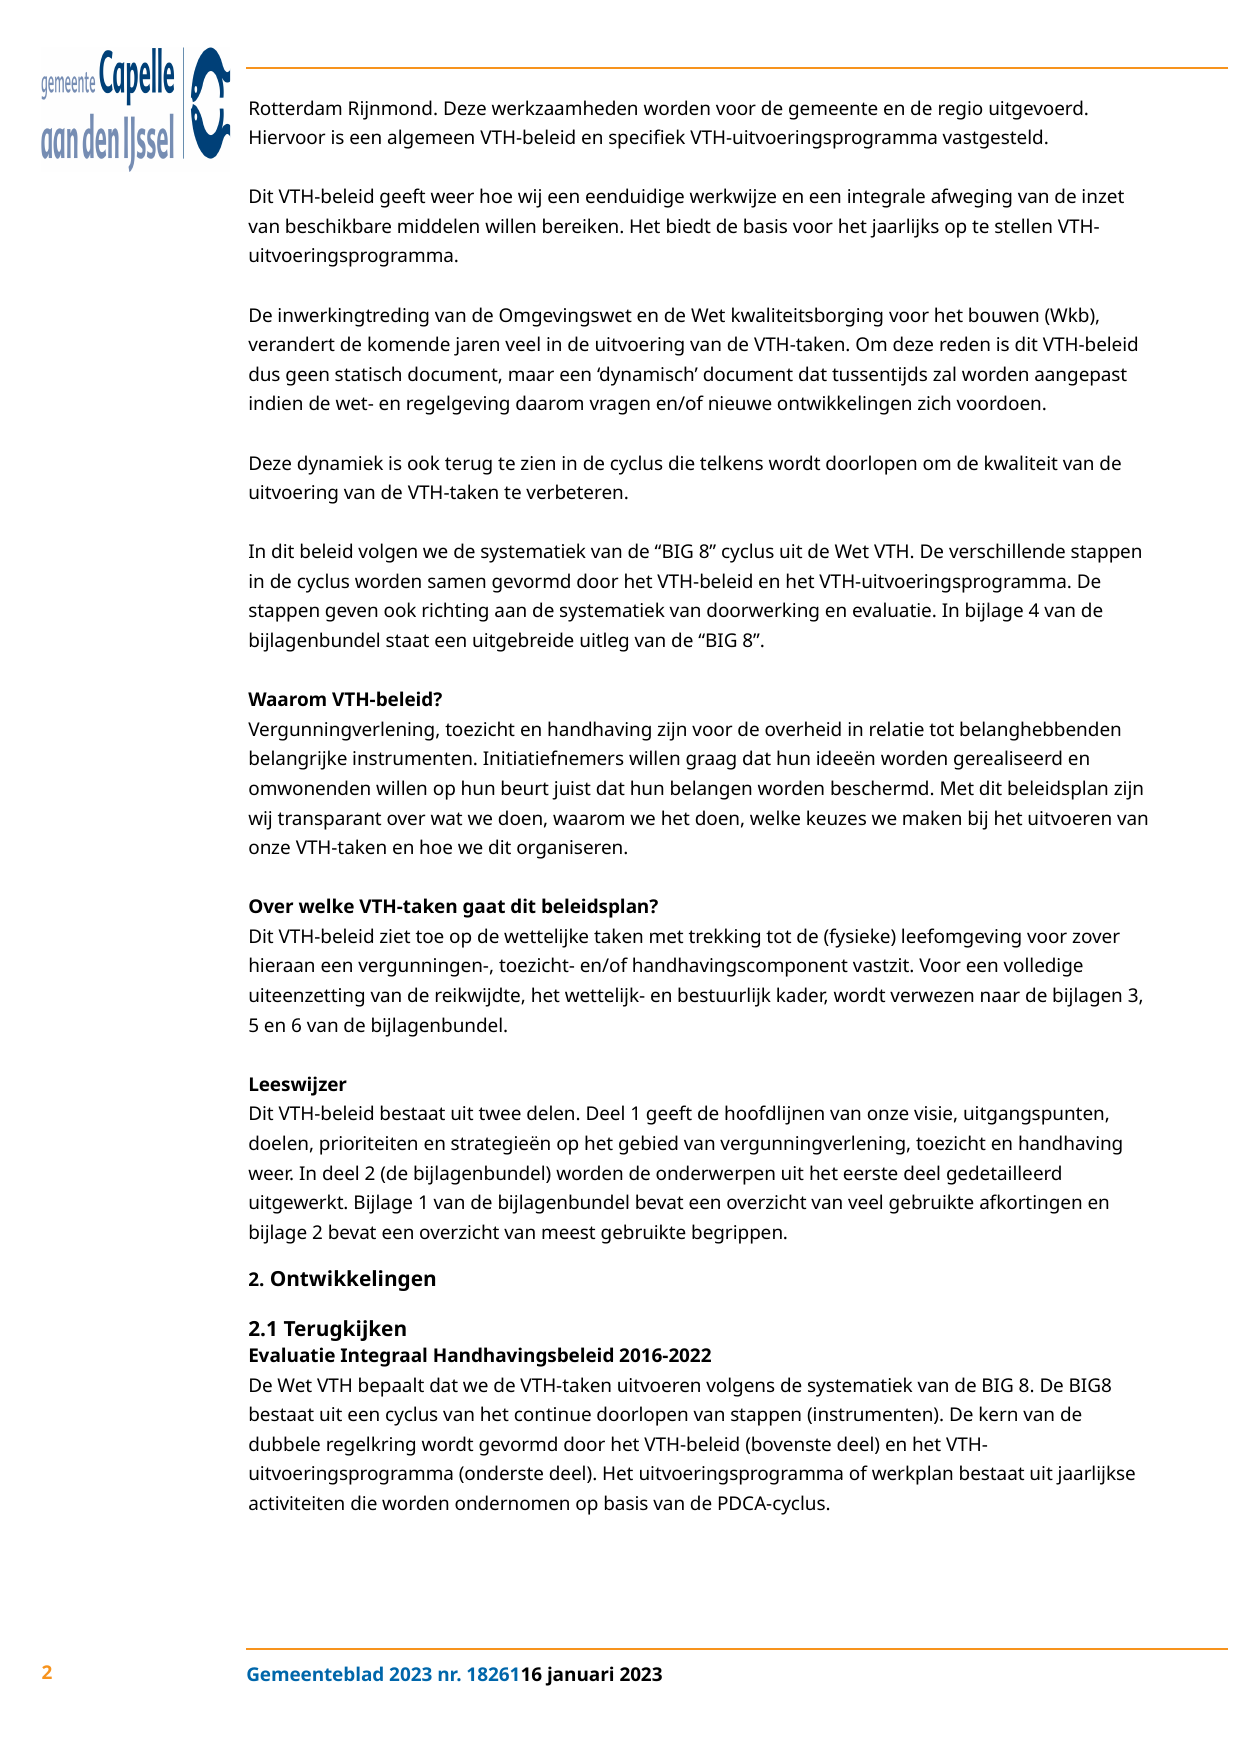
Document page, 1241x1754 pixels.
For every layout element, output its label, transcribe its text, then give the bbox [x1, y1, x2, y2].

text Dit VTH-beleid bestaat uit twee delen. Deel 1 geeft de hoofdlijnen van onze visie, uitgangspunten, doelen, prioriteiten en strategieën op het gebied van vergunningverlening, toezicht en handhaving weer. In deel 2 (de bijlagenbundel) worden de onderwerpen uit het eerste deel gedetailleerd uitgewerkt. Bijlage 1 van de bijlagenbundel bevat een overzicht van veel gebruikte afkortingen en bijlage 2 bevat een overzicht van meest gebruikte begrippen. [248, 1101, 1152, 1245]
picture [41, 47, 231, 172]
text Waarom VTH-beleid? [248, 686, 1152, 712]
text Vergunningverlening, toezicht en handhaving zijn voor de overheid in relatie tot belanghebbenden belangrijke instrumenten. Initiatiefnemers willen graag dat hun ideeën worden gerealiseerd en omwonenden willen op hun beurt juist dat hun belangen worden beschermd. Met dit beleidsplan zijn wij transparant over wat we doen, waarom we het doen, welke keuzes we maken bij het uitvoeren van onze VTH-taken en hoe we dit organiseren. [248, 716, 1152, 860]
text Over welke VTH-taken gaat dit beleidsplan? [248, 893, 1152, 919]
text Deze dynamiek is ook terug te zien in de cyclus die telkens wordt doorlopen om de kwaliteit van de uitvoering van de VTH-taken te verbeteren. [248, 450, 1152, 505]
text Leeswijzer [248, 1071, 1152, 1097]
text In dit beleid volgen we de systematiek van de “BIG 8” cyclus uit de Wet VTH. De verschillende stappen in de cyclus worden samen gevormd door het VTH-beleid en het VTH-uitvoeringsprogramma. De stappen geven ook richting aan de systematiek van doorwerking en evaluatie. In bijlage 4 van de bijlagenbundel staat een uitgebreide uitleg van de “BIG 8”. [248, 538, 1152, 653]
text De Wet VTH bepaalt dat we de VTH-taken uitvoeren volgens de systematiek van de BIG 8. De BIG8 bestaat uit een cyclus van het continue doorlopen van stappen (instrumenten). De kern van de dubbele regelkring wordt gevormd door het VTH-beleid (bovenste deel) en het VTH-uitvoeringsprogramma (onderste deel). Het uitvoeringsprogramma of werkplan bestaat uit jaarlijkse activiteiten die worden ondernomen op basis van de PDCA-cyclus. [248, 1372, 1152, 1516]
text Dit VTH-beleid geeft weer hoe wij een eenduidige werkwijze en een integrale afweging van de inzet van beschikbare middelen willen bereiken. Het biedt de basis voor het jaarlijks op te stellen VTH-uitvoeringsprogramma. [248, 183, 1152, 268]
text Dit VTH-beleid ziet toe op de wettelijke taken met trekking tot de (fysieke) leefomgeving voor zover hieraan een vergunningen-, toezicht- en/of handhavingscomponent vastzit. Voor een volledige uiteenzetting van de reikwijdte, het wettelijk- en bestuurlijk kader, wordt verwezen naar de bijlagen 3, 5 en 6 van de bijlagenbundel. [248, 923, 1152, 1038]
text Evaluatie Integraal Handhavingsbeleid 2016-2022 [248, 1342, 1152, 1368]
text 2. Ontwikkelingen [248, 1264, 1152, 1293]
text De inwerkingtreding van de Omgevingswet en de Wet kwaliteitsborging voor het bouwen (Wkb), verandert de komende jaren veel in de uitvoering van de VTH-taken. Om deze reden is dit VTH-beleid dus geen statisch document, maar een ‘dynamisch’ document dat tussentijds zal worden aangepast indien de wet- en regelgeving daarom vragen en/of nieuwe ontwikkelingen zich voordoen. [248, 302, 1152, 416]
text Rotterdam Rijnmond. Deze werkzaamheden worden voor de gemeente en de regio uitgevoerd. Hiervoor is een algemeen VTH-beleid en specifiek VTH-uitvoeringsprogramma vastgesteld. [248, 95, 1152, 150]
text 2.1 Terugkijken [248, 1314, 1152, 1342]
